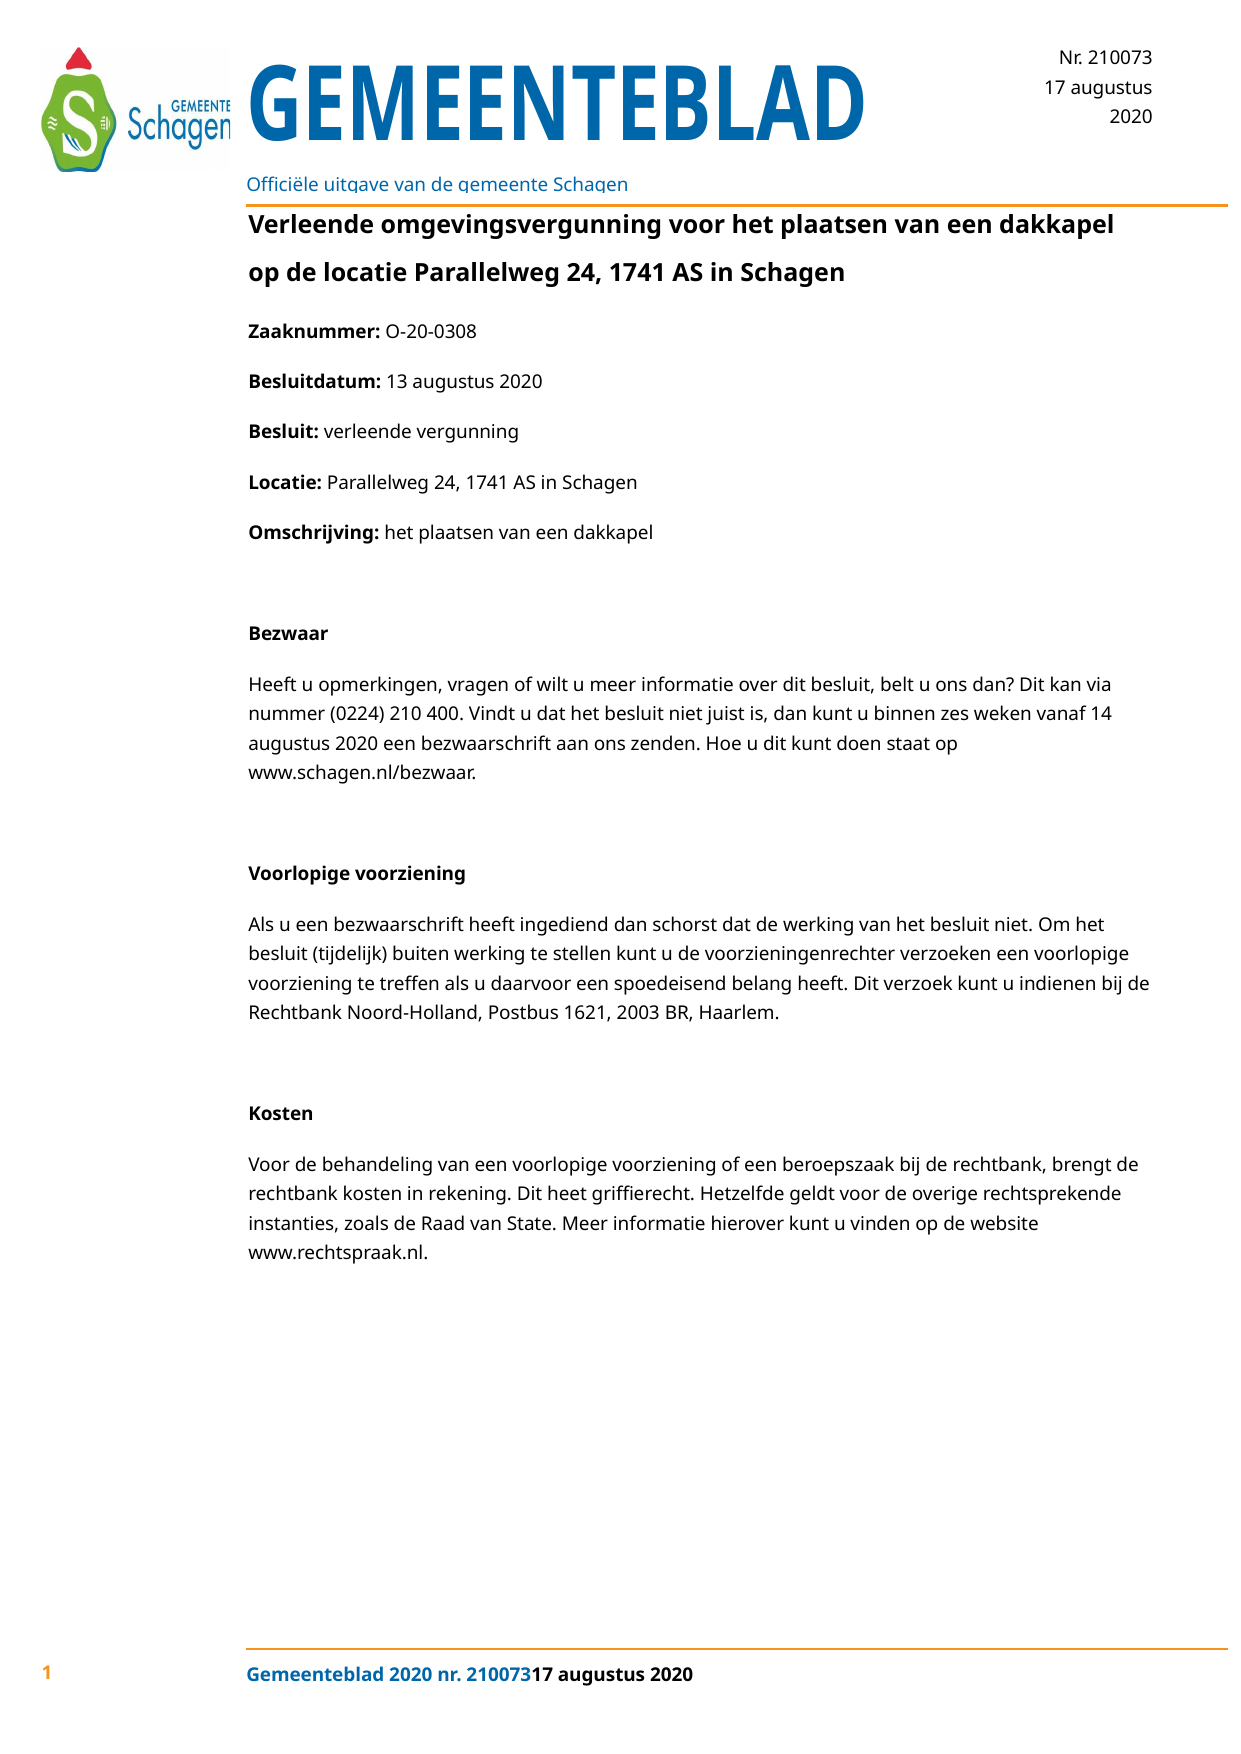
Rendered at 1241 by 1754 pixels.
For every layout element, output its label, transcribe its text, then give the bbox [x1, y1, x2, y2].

picture [41, 47, 231, 172]
text Zaaknummer: O-20-0308 [248, 318, 1152, 344]
text Besluit: verleende vergunning [248, 419, 1152, 444]
text Voorlopige voorziening [248, 860, 1152, 886]
text Verleende omgevingsvergunning voor het plaatsen van een dakkapel op de locatie Parallelweg 24, 1741 AS in Schagen [248, 207, 1152, 288]
text Als u een bezwaarschrift heeft ingediend dan schorst dat de werking van het besluit niet. Om het besluit (tijdelijk) buiten werking te stellen kunt u de voorzieningenrechter verzoeken een voorlopige voorziening te treffen als u daarvoor een spoedeisend belang heeft. Dit verzoek kunt u indienen bij de Rechtbank Noord-Holland, Postbus 1621, 2003 BR, Haarlem. [248, 911, 1152, 1025]
text Omschrijving: het plaatsen van een dakkapel [248, 519, 1152, 545]
text Voor de behandeling van een voorlopige voorziening of een beroepszaak bij de rechtbank, brengt de rechtbank kosten in rekening. Dit heet griffierecht. Hetzelfde geldt voor de overige rechtsprekende instanties, zoals de Raad van State. Meer informatie hierover kunt u vinden op de website www.rechtspraak.nl. [248, 1151, 1152, 1265]
text Heeft u opmerkingen, vragen of wilt u meer informatie over dit besluit, belt u ons dan? Dit kan via nummer (0224) 210 400. Vindt u dat het besluit niet juist is, dan kunt u binnen zes weken vanaf 14 augustus 2020 een bezwaarschrift aan ons zenden. Hoe u dit kunt doen staat op www.schagen.nl/bezwaar. [248, 671, 1152, 785]
text Besluitdatum: 13 augustus 2020 [248, 368, 1152, 394]
text Locatie: Parallelweg 24, 1741 AS in Schagen [248, 469, 1152, 495]
text Kosten [248, 1100, 1152, 1126]
text Bezwaar [248, 620, 1152, 646]
